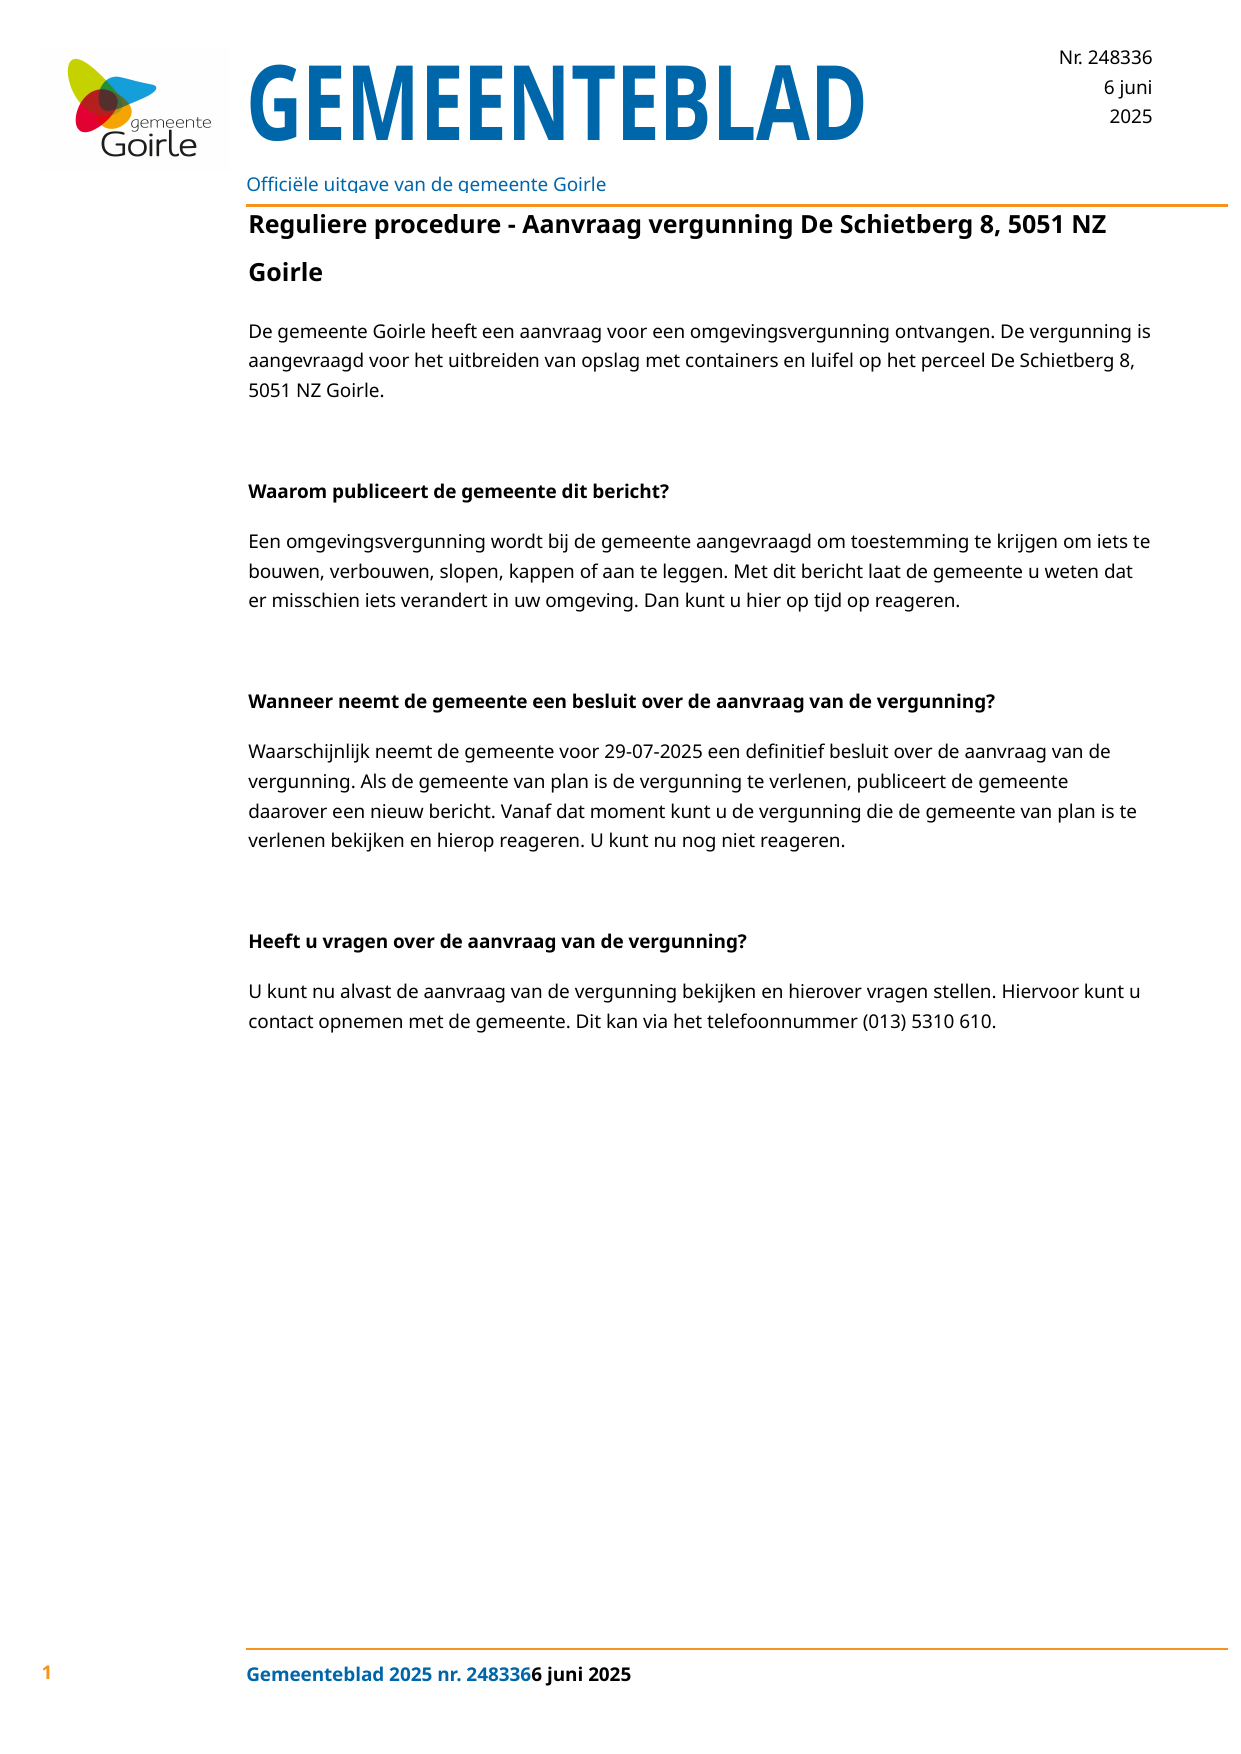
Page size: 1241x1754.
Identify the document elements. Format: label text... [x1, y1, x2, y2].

text Waarschijnlijk neemt de gemeente voor 29-07-2025 een definitief besluit over de aanvraag van de vergunning. Als de gemeente van plan is de vergunning te verlenen, publiceert de gemeente daarover een nieuw bericht. Vanaf dat moment kunt u de vergunning die de gemeente van plan is te verlenen bekijken en hierop reageren. U kunt nu nog niet reageren. [248, 739, 1152, 853]
text Heeft u vragen over de aanvraag van de vergunning? [248, 928, 1152, 954]
text U kunt nu alvast de aanvraag van de vergunning bekijken en hierover vragen stellen. Hiervoor kunt u contact opnemen met de gemeente. Dit kan via het telefoonnummer (013) 5310 610. [248, 979, 1152, 1034]
picture [41, 47, 231, 172]
text Waarom publiceert de gemeente dit bericht? [248, 478, 1152, 504]
text De gemeente Goirle heeft een aanvraag voor een omgevingsvergunning ontvangen. De vergunning is aangevraagd voor het uitbreiden van opslag met containers en luifel op het perceel De Schietberg 8, 5051 NZ Goirle. [248, 318, 1152, 403]
text Reguliere procedure - Aanvraag vergunning De Schietberg 8, 5051 NZ Goirle [248, 207, 1152, 288]
text Een omgevingsvergunning wordt bij de gemeente aangevraagd om toestemming te krijgen om iets te bouwen, verbouwen, slopen, kappen of aan te leggen. Met dit bericht laat de gemeente u weten dat er misschien iets verandert in uw omgeving. Dan kunt u hier op tijd op reageren. [248, 528, 1152, 613]
text Wanneer neemt de gemeente een besluit over de aanvraag van de vergunning? [248, 688, 1152, 714]
